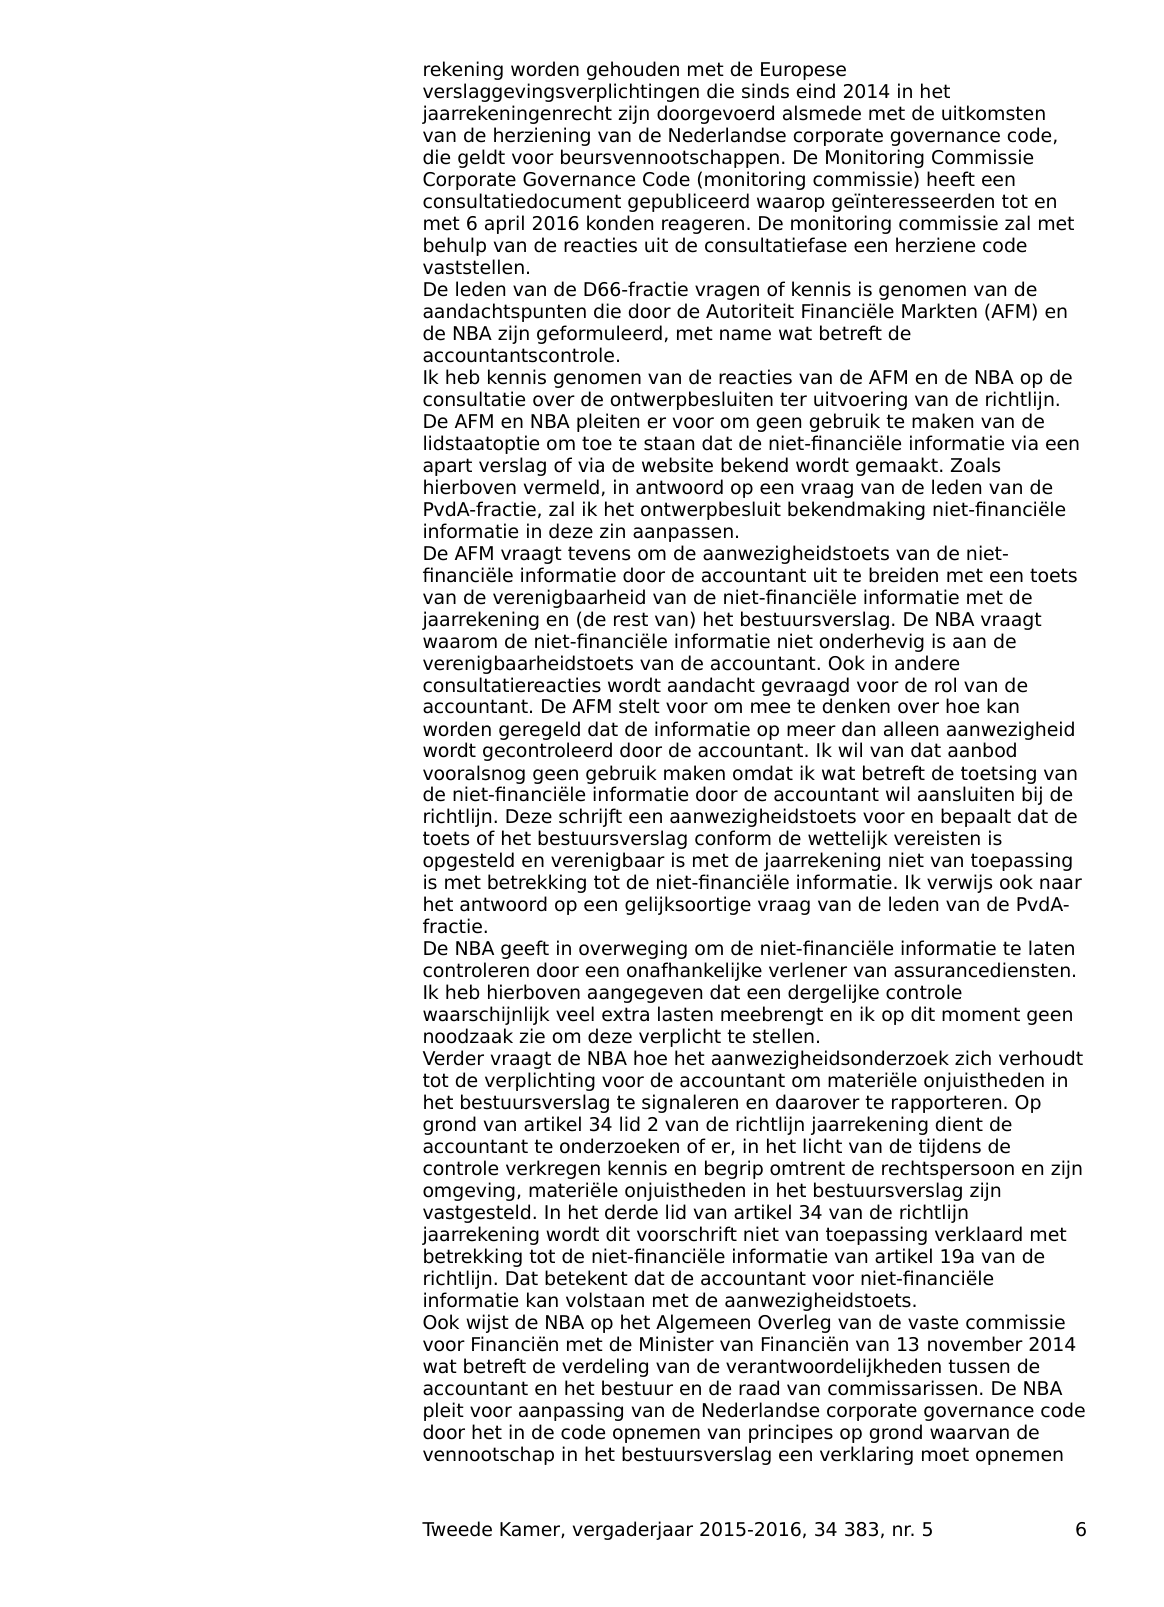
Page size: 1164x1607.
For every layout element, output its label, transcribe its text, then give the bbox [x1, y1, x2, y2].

text Verder vraagt de NBA hoe het aanwezigheidsonderzoek zich verhoudt tot de verplichting voor de accountant om materiële onjuistheden in het bestuursverslag te signaleren en daarover te rapporteren. Op grond van artikel 34 lid 2 van de richtlijn jaarrekening dient de accountant te onderzoeken of er, in het licht van de tijdens de controle verkregen kennis en begrip omtrent de rechtspersoon en zijn omgeving, materiële onjuistheden in het bestuursverslag zijn vastgesteld. In het derde lid van artikel 34 van de richtlijn jaarrekening wordt dit voorschrift niet van toepassing verklaard met betrekking tot de niet-financiële informatie van artikel 19a van de richtlijn. Dat betekent dat de accountant voor niet-financiële informatie kan volstaan met de aanwezigheidstoets. [422, 1048, 1087, 1312]
text De leden van de D66-fractie vragen of kennis is genomen van de aandachtspunten die door de Autoriteit Financiële Markten (AFM) en de NBA zijn geformuleerd, met name wat betreft de accountantscontrole. [422, 279, 1087, 367]
text De NBA geeft in overweging om de niet-financiële informatie te laten controleren door een onafhankelijke verlener van assurancediensten. Ik heb hierboven aangegeven dat een dergelijke controle waarschijnlijk veel extra lasten meebrengt en ik op dit moment geen noodzaak zie om deze verplicht te stellen. [422, 938, 1087, 1048]
text De AFM vraagt tevens om de aanwezigheidstoets van de niet-financiële informatie door de accountant uit te breiden met een toets van de verenigbaarheid van de niet-financiële informatie met de jaarrekening en (de rest van) het bestuursverslag. De NBA vraagt waarom de niet-financiële informatie niet onderhevig is aan de verenigbaarheidstoets van de accountant. Ook in andere consultatiereacties wordt aandacht gevraagd voor de rol van de accountant. De AFM stelt voor om mee te denken over hoe kan worden geregeld dat de informatie op meer dan alleen aanwezigheid wordt gecontroleerd door de accountant. Ik wil van dat aanbod vooralsnog geen gebruik maken omdat ik wat betreft de toetsing van de niet-financiële informatie door de accountant wil aansluiten bij de richtlijn. Deze schrijft een aanwezigheidstoets voor en bepaalt dat de toets of het bestuursverslag conform de wettelijk vereisten is opgesteld en verenigbaar is met de jaarrekening niet van toepassing is met betrekking tot de niet-financiële informatie. Ik verwijs ook naar het antwoord op een gelijksoortige vraag van de leden van de PvdA-fractie. [422, 543, 1087, 938]
text rekening worden gehouden met de Europese verslaggevingsverplichtingen die sinds eind 2014 in het jaarrekeningenrecht zijn doorgevoerd alsmede met de uitkomsten van de herziening van de Nederlandse corporate governance code, die geldt voor beursvennootschappen. De Monitoring Commissie Corporate Governance Code (monitoring commissie) heeft een consultatiedocument gepubliceerd waarop geïnteresseerden tot en met 6 april 2016 konden reageren. De monitoring commissie zal met behulp van de reacties uit de consultatiefase een herziene code vaststellen. [422, 59, 1087, 279]
text Ook wijst de NBA op het Algemeen Overleg van de vaste commissie voor Financiën met de Minister van Financiën van 13 november 2014 wat betreft de verdeling van de verantwoordelijkheden tussen de accountant en het bestuur en de raad van commissarissen. De NBA pleit voor aanpassing van de Nederlandse corporate governance code door het in de code opnemen van principes op grond waarvan de vennootschap in het bestuursverslag een verklaring moet opnemen [422, 1312, 1087, 1466]
text Ik heb kennis genomen van de reacties van de AFM en de NBA op de consultatie over de ontwerpbesluiten ter uitvoering van de richtlijn. De AFM en NBA pleiten er voor om geen gebruik te maken van de lidstaatoptie om toe te staan dat de niet-financiële informatie via een apart verslag of via de website bekend wordt gemaakt. Zoals hierboven vermeld, in antwoord op een vraag van de leden van de PvdA-fractie, zal ik het ontwerpbesluit bekendmaking niet-financiële informatie in deze zin aanpassen. [422, 367, 1087, 543]
